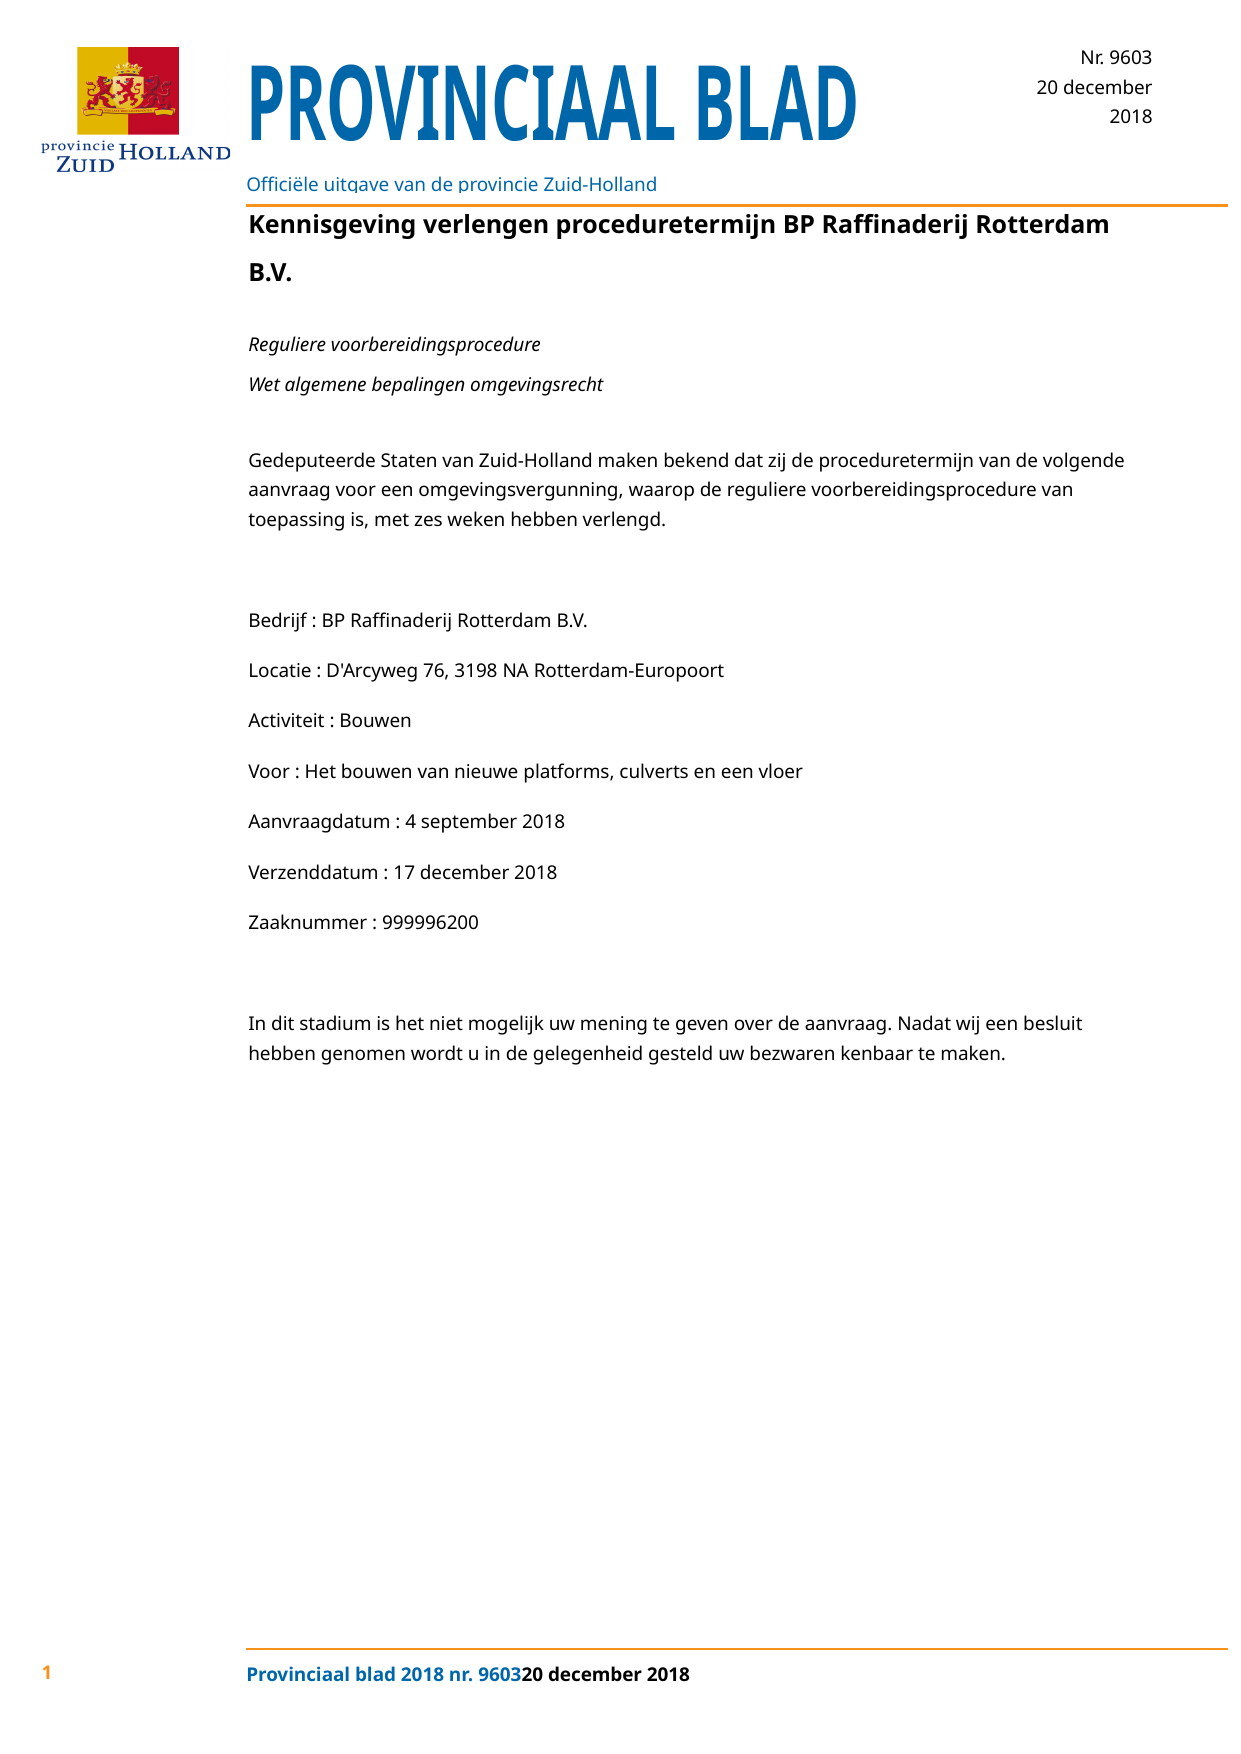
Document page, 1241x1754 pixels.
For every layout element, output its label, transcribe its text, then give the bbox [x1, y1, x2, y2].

text Verzenddatum : 17 december 2018 [248, 859, 1152, 885]
text Kennisgeving verlengen proceduretermijn BP Raffinaderij Rotterdam B.V. [248, 207, 1152, 288]
picture [41, 47, 231, 172]
text Wet algemene bepalingen omgevingsrecht [248, 371, 1152, 396]
text Reguliere voorbereidingsprocedure [248, 331, 1152, 357]
text Gedeputeerde Staten van Zuid-Holland maken bekend dat zij de proceduretermijn van de volgende aanvraag voor een omgevingsvergunning, waarop de reguliere voorbereidingsprocedure van toepassing is, met zes weken hebben verlengd. [248, 447, 1152, 532]
text In dit stadium is het niet mogelijk uw mening te geven over de aanvraag. Nadat wij een besluit hebben genomen wordt u in de gelegenheid gesteld uw bezwaren kenbaar te maken. [248, 1010, 1152, 1066]
text Bedrijf : BP Raffinaderij Rotterdam B.V. [248, 607, 1152, 633]
text Zaaknummer : 999996200 [248, 909, 1152, 935]
text Voor : Het bouwen van nieuwe platforms, culverts en een vloer [248, 758, 1152, 784]
text Aanvraagdatum : 4 september 2018 [248, 808, 1152, 834]
text Locatie : D'Arcyweg 76, 3198 NA Rotterdam-Europoort [248, 657, 1152, 683]
text Activiteit : Bouwen [248, 708, 1152, 733]
